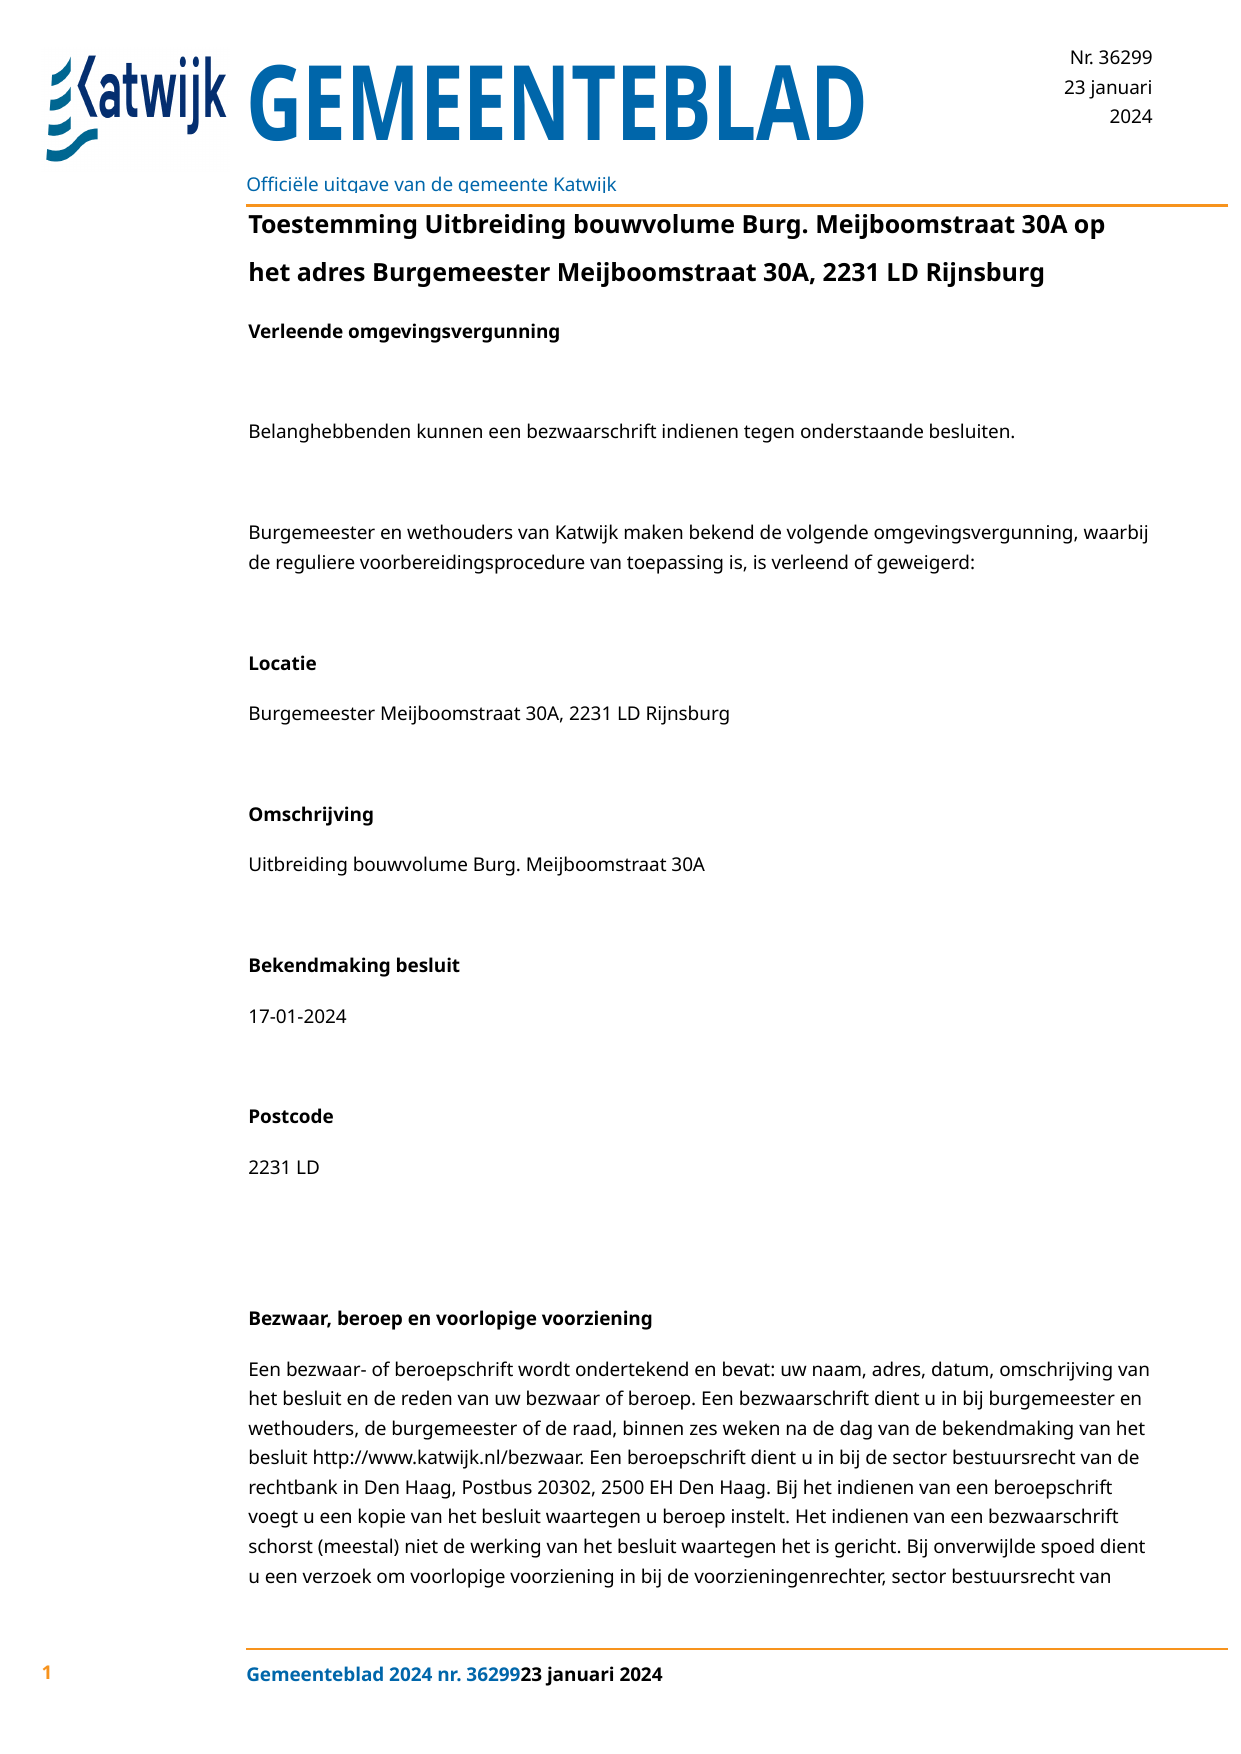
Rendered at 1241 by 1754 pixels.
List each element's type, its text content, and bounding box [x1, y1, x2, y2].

text Uitbreiding bouwvolume Burg. Meijboomstraat 30A [248, 852, 1152, 877]
text Locatie [248, 650, 1152, 676]
text 17-01-2024 [248, 1003, 1152, 1029]
text Verleende omgevingsvergunning [248, 318, 1152, 344]
text 2231 LD [248, 1154, 1152, 1180]
picture [41, 47, 231, 172]
text Burgemeester Meijboomstraat 30A, 2231 LD Rijnsburg [248, 700, 1152, 726]
text Toestemming Uitbreiding bouwvolume Burg. Meijboomstraat 30A op het adres Burgemeester Meijboomstraat 30A, 2231 LD Rijnsburg [248, 207, 1152, 288]
text Burgemeester en wethouders van Katwijk maken bekend de volgende omgevingsvergunning, waarbij de reguliere voorbereidingsprocedure van toepassing is, is verleend of geweigerd: [248, 519, 1152, 575]
text Bezwaar, beroep en voorlopige voorziening [248, 1305, 1152, 1331]
text Bekendmaking besluit [248, 952, 1152, 978]
text Een bezwaar- of beroepschrift wordt ondertekend en bevat: uw naam, adres, datum, omschrijving van het besluit en de reden van uw bezwaar of beroep. Een bezwaarschrift dient u in bij burgemeester en wethouders, de burgemeester of de raad, binnen zes weken na de dag van de bekendmaking van het besluit http://www.katwijk.nl/bezwaar. Een beroepschrift dient u in bij de sector bestuursrecht van de rechtbank in Den Haag, Postbus 20302, 2500 EH Den Haag. Bij het indienen van een beroepschrift voegt u een kopie van het besluit waartegen u beroep instelt. Het indienen van een bezwaarschrift schorst (meestal) niet de werking van het besluit waartegen het is gericht. Bij onverwijlde spoed dient u een verzoek om voorlopige voorziening in bij de voorzieningenrechter, sector bestuursrecht van [248, 1356, 1152, 1589]
text Postcode [248, 1104, 1152, 1129]
text Omschrijving [248, 801, 1152, 827]
text Belanghebbenden kunnen een bezwaarschrift indienen tegen onderstaande besluiten. [248, 419, 1152, 444]
